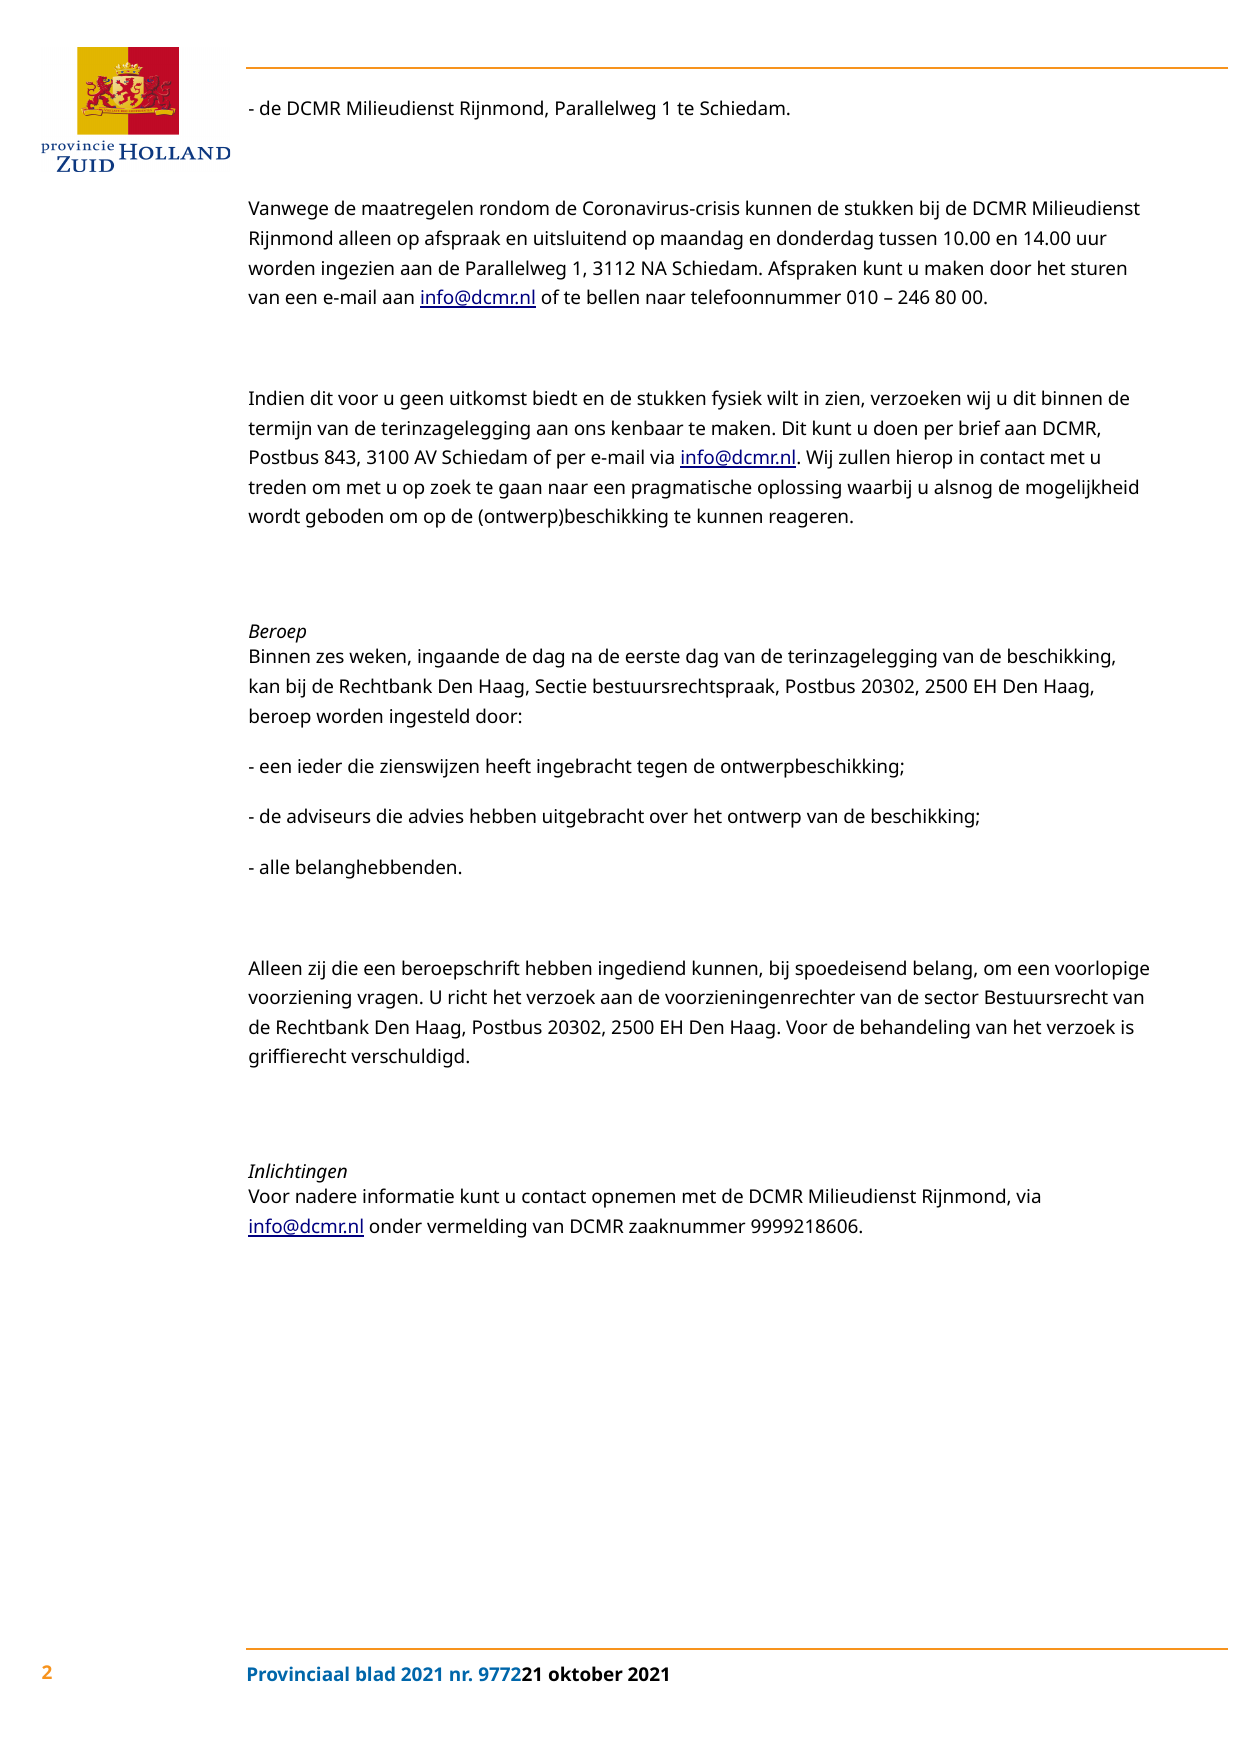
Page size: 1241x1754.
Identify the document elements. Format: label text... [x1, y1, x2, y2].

text Binnen zes weken, ingaande de dag na de eerste dag van de terinzagelegging van de beschikking, kan bij de Rechtbank Den Haag, Sectie bestuursrechtspraak, Postbus 20302, 2500 EH Den Haag, beroep worden ingesteld door: [248, 644, 1152, 728]
text Beroep [248, 618, 1152, 644]
text - de DCMR Milieudienst Rijnmond, Parallelweg 1 te Schiedam. [248, 95, 1152, 121]
picture [41, 47, 231, 172]
text - de adviseurs die advies hebben uitgebracht over het ontwerp van de beschikking; [248, 804, 1152, 829]
text - alle belanghebbenden. [248, 854, 1152, 880]
text Voor nadere informatie kunt u contact opnemen met de DCMR Milieudienst Rijnmond, via info@dcmr.nl onder vermelding van DCMR zaaknummer 9999218606. [248, 1184, 1152, 1239]
text Inlichtingen [248, 1158, 1152, 1184]
text Alleen zij die een beroepschrift hebben ingediend kunnen, bij spoedeisend belang, om een voorlopige voorziening vragen. U richt het verzoek aan de voorzieningenrechter van de sector Bestuursrecht van de Rechtbank Den Haag, Postbus 20302, 2500 EH Den Haag. Voor de behandeling van het verzoek is griffierecht verschuldigd. [248, 955, 1152, 1069]
text - een ieder die zienswijzen heeft ingebracht tegen de ontwerpbeschikking; [248, 753, 1152, 779]
text Indien dit voor u geen uitkomst biedt en de stukken fysiek wilt in zien, verzoeken wij u dit binnen de termijn van de terinzagelegging aan ons kenbaar te maken. Dit kunt u doen per brief aan DCMR, Postbus 843, 3100 AV Schiedam of per e-mail via info@dcmr.nl. Wij zullen hierop in contact met u treden om met u op zoek te gaan naar een pragmatische oplossing waarbij u alsnog de mogelijkheid wordt geboden om op de (ontwerp)beschikking te kunnen reageren. [248, 385, 1152, 529]
text Vanwege de maatregelen rondom de Coronavirus-crisis kunnen de stukken bij de DCMR Milieudienst Rijnmond alleen op afspraak en uitsluitend op maandag en donderdag tussen 10.00 en 14.00 uur worden ingezien aan de Parallelweg 1, 3112 NA Schiedam. Afspraken kunt u maken door het sturen van een e-mail aan info@dcmr.nl of te bellen naar telefoonnummer 010 – 246 80 00. [248, 196, 1152, 310]
